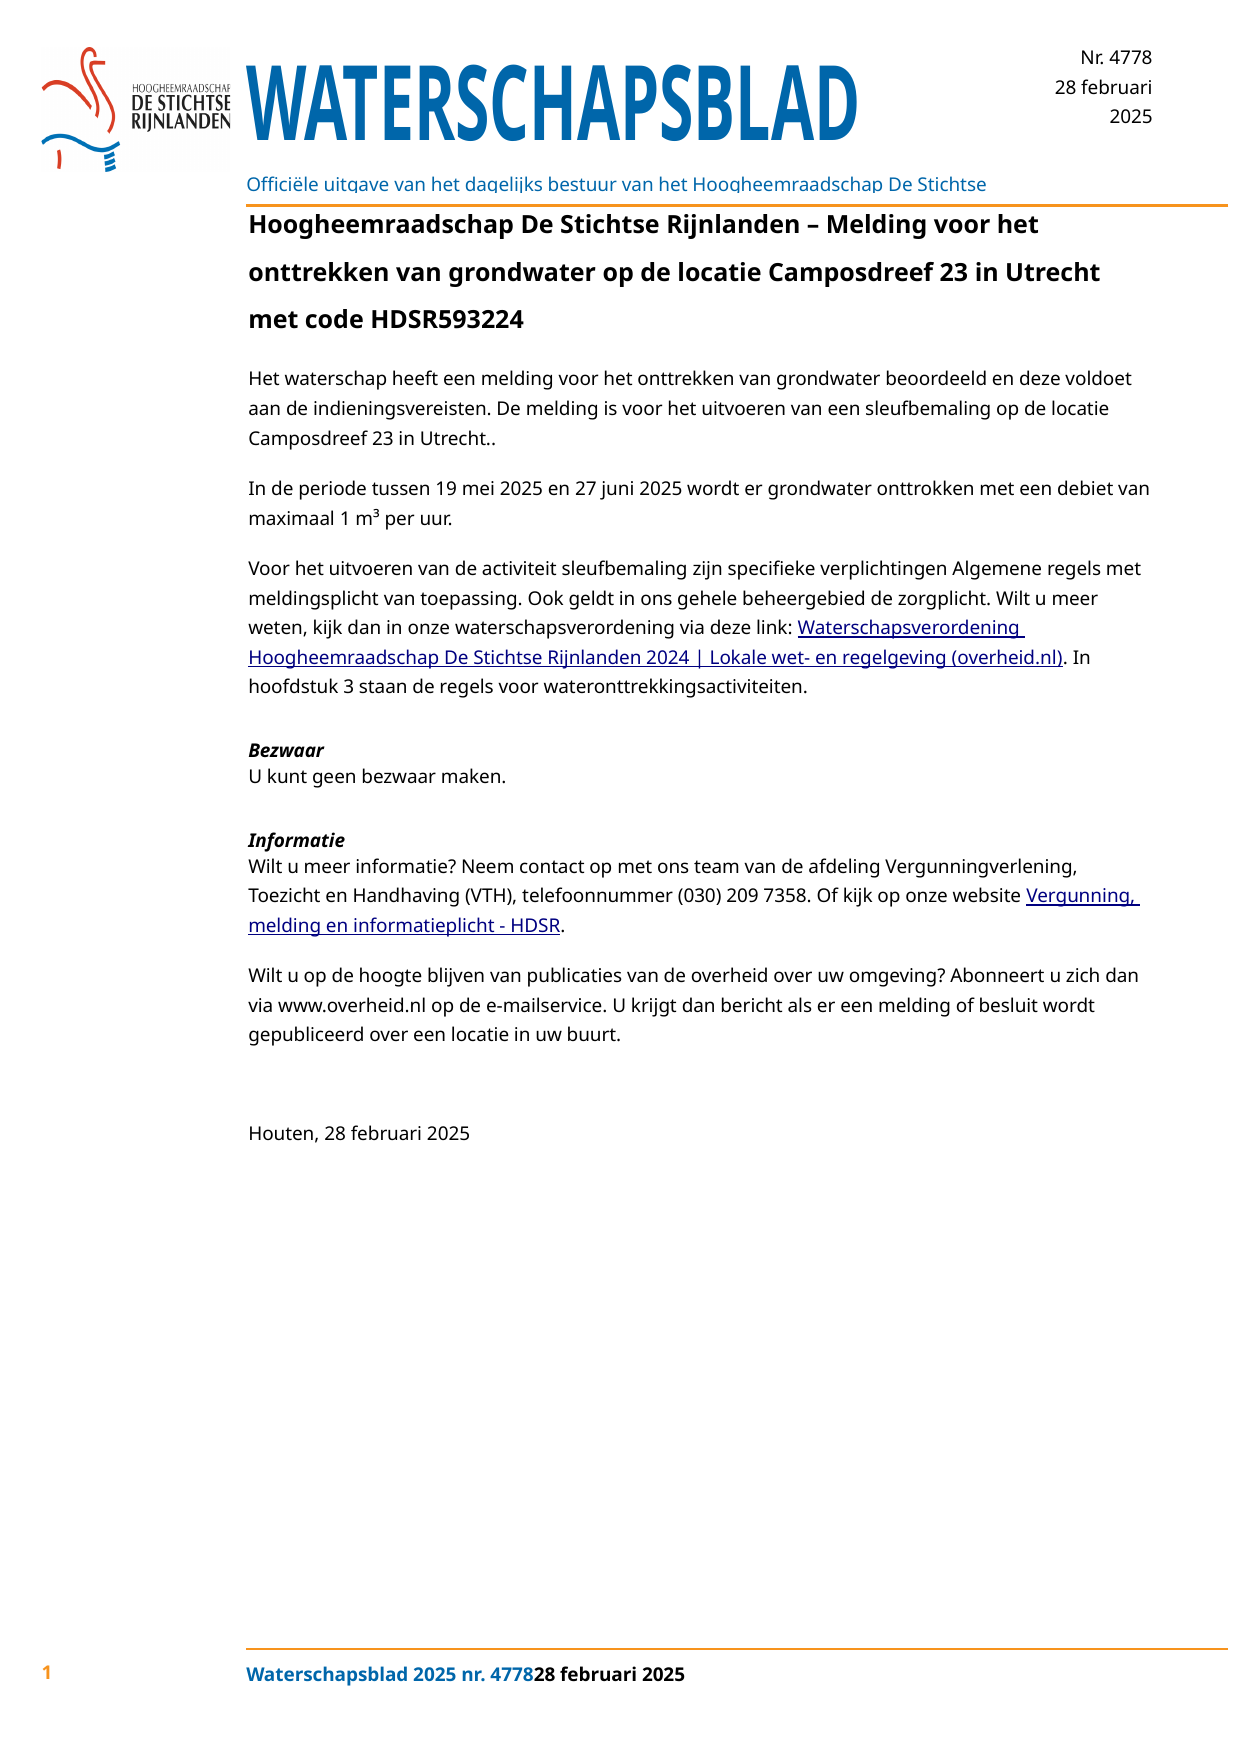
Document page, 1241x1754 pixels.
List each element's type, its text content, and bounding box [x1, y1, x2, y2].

picture [41, 47, 231, 172]
text U kunt geen bezwaar maken. [248, 763, 1152, 789]
text Hoogheemraadschap De Stichtse Rijnlanden – Melding voor het onttrekken van grondwater op de locatie Camposdreef 23 in Utrecht met code HDSR593224 [248, 207, 1152, 336]
text Houten, 28 februari 2025 [248, 1120, 1152, 1146]
text Informatie [248, 827, 1152, 853]
text In de periode tussen 19 mei 2025 en 27 juni 2025 wordt er grondwater onttrokken met een debiet van maximaal 1 m³ per uur. [248, 475, 1152, 530]
text Bezwaar [248, 737, 1152, 763]
text Het waterschap heeft een melding voor het onttrekken van grondwater beoordeeld en deze voldoet aan de indieningsvereisten. De melding is voor het uitvoeren van een sleufbemaling op de locatie Camposdreef 23 in Utrecht.. [248, 366, 1152, 450]
text Voor het uitvoeren van de activiteit sleufbemaling zijn specifieke verplichtingen Algemene regels met meldingsplicht van toepassing. Ook geldt in ons gehele beheergebied de zorgplicht. Wilt u meer weten, kijk dan in onze waterschapsverordening via deze link: Waterschapsverordening Hoogheemraadschap De Stichtse Rijnlanden 2024 | Lokale wet- en regelgeving (overheid.nl). In hoofdstuk 3 staan de regels voor wateronttrekkingsactiviteiten. [248, 555, 1152, 699]
text Wilt u meer informatie? Neem contact op met ons team van de afdeling Vergunningverlening, Toezicht en Handhaving (VTH), telefoonnummer (030) 209 7358. Of kijk op onze website Vergunning, melding en informatieplicht - HDSR. [248, 853, 1152, 938]
text Wilt u op de hoogte blijven van publicaties van de overheid over uw omgeving? Abonneert u zich dan via www.overheid.nl op de e-mailservice. U krijgt dan bericht als er een melding of besluit wordt gepubliceerd over een locatie in uw buurt. [248, 962, 1152, 1047]
